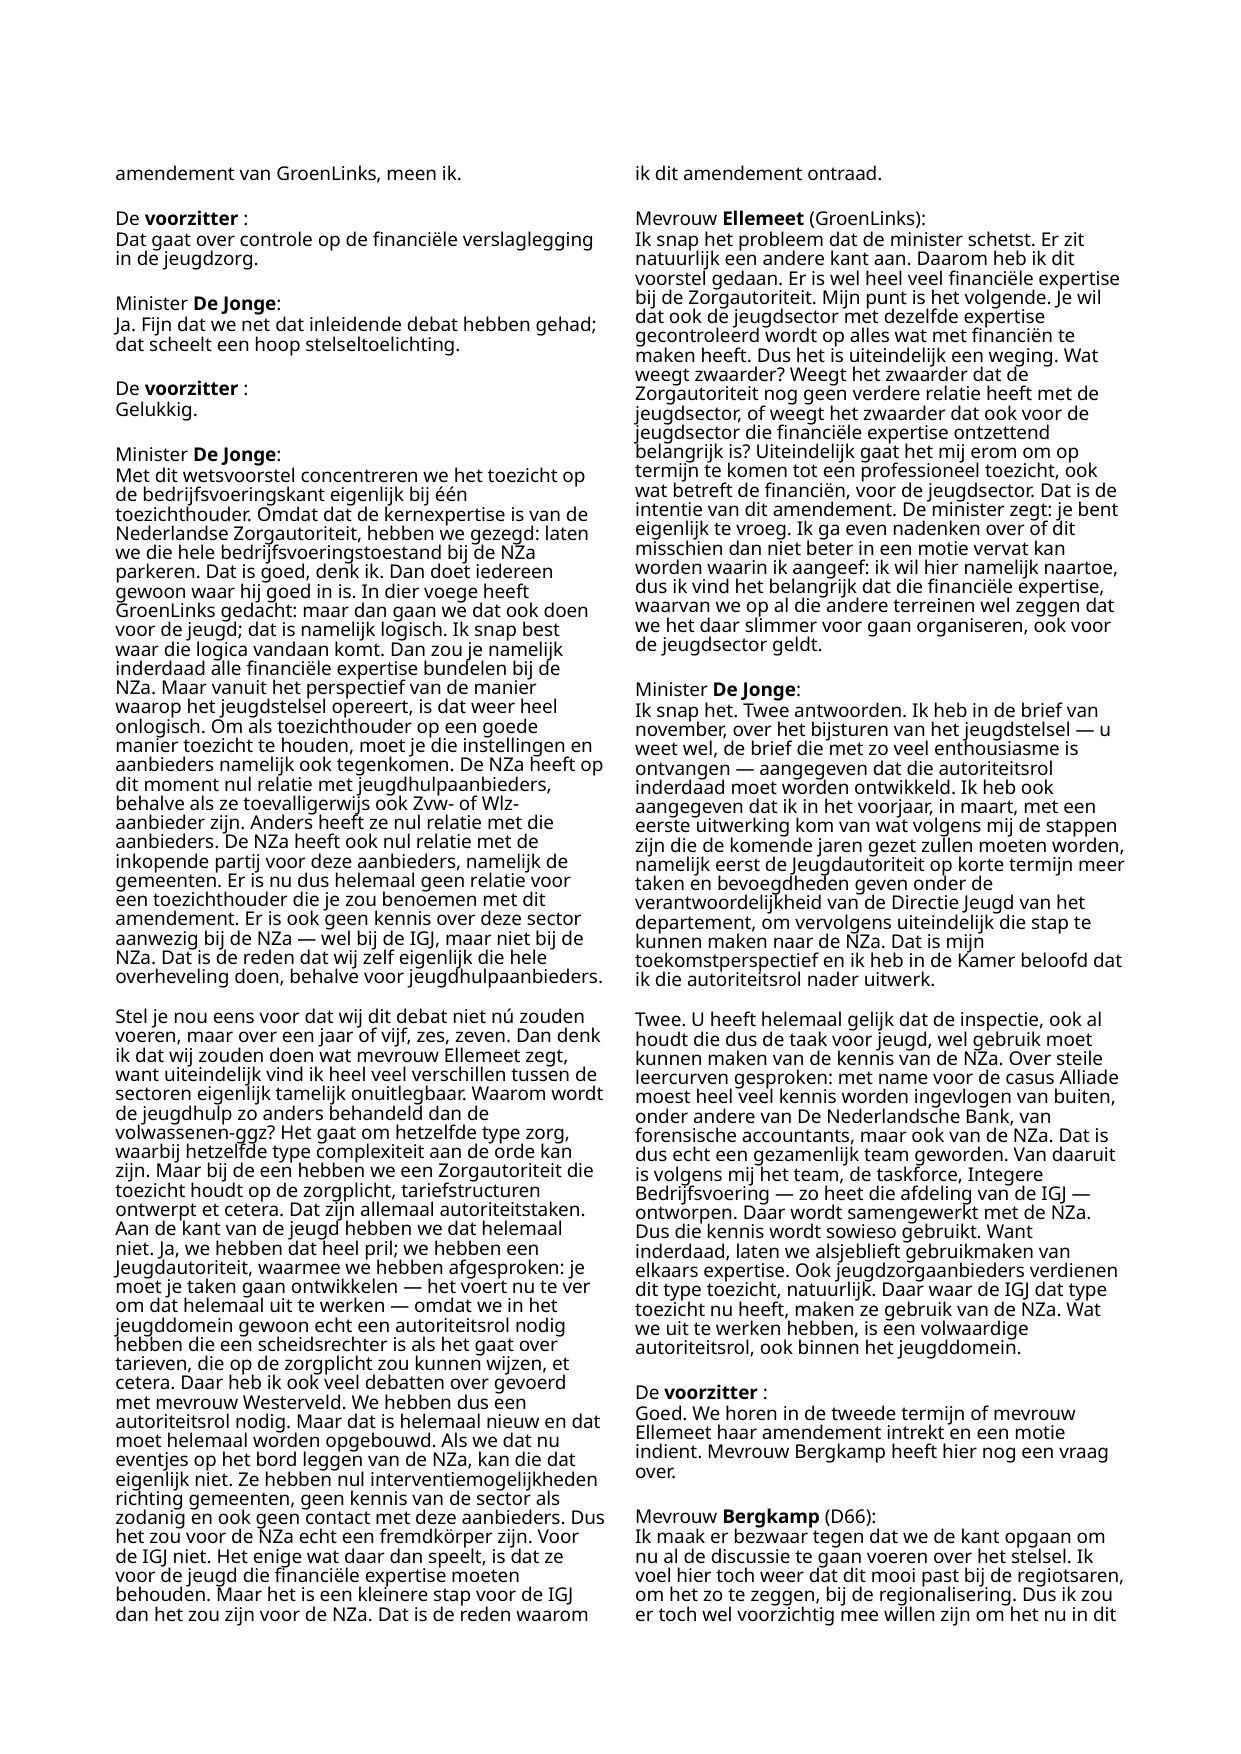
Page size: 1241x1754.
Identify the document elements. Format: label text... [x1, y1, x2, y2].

text Ja. Fijn dat we net dat inleidende debat hebben gehad; dat scheelt een hoop stelseltoelichting. [115, 316, 605, 355]
text De voorzitter : [635, 1379, 1125, 1405]
text Gelukkig. [115, 401, 605, 421]
text De voorzitter : [115, 376, 605, 401]
text Mevrouw Ellemeet (GroenLinks): [635, 205, 1125, 231]
text Ik maak er bezwaar tegen dat we de kant opgaan om nu al de discussie te gaan voeren over het stelsel. Ik voel hier toch weer dat dit mooi past bij de regiotsaren, om het zo te zeggen, bij de regionalisering. Dus ik zou er toch wel voorzichtig mee willen zijn om het nu in dit [635, 1528, 1125, 1625]
text Minister De Jonge: [635, 676, 1125, 702]
text Ik snap het. Twee antwoorden. Ik heb in de brief van november, over het bijsturen van het jeugdstelsel — u weet wel, de brief die met zo veel enthousiasme is ontvangen — aangegeven dat die autoriteitsrol inderdaad moet worden ontwikkeld. Ik heb ook aangegeven dat ik in het voorjaar, in maart, met een eerste uitwerking kom van wat volgens mij de stappen zijn die de komende jaren gezet zullen moeten worden, namelijk eerst de Jeugdautoriteit op korte termijn meer taken en bevoegdheden geven onder de verantwoordelijkheid van de Directie Jeugd van het departement, om vervolgens uiteindelijk die stap te kunnen maken naar de NZa. Dat is mijn toekomstperspectief en ik heb in de Kamer beloofd dat ik die autoriteitsrol nader uitwerk. [635, 702, 1125, 991]
text Mevrouw Bergkamp (D66): [635, 1503, 1125, 1528]
text Goed. We horen in de tweede termijn of mevrouw Ellemeet haar amendement intrekt en een motie indient. Mevrouw Bergkamp heeft hier nog een vraag over. [635, 1405, 1125, 1482]
text Stel je nou eens voor dat wij dit debat niet nú zouden voeren, maar over een jaar of vijf, zes, zeven. Dan denk ik dat wij zouden doen wat mevrouw Ellemeet zegt, want uiteindelijk vind ik heel veel verschillen tussen de sectoren eigenlijk tamelijk onuitlegbaar. Waarom wordt de jeugdhulp zo anders behandeld dan de volwassenen-ggz? Het gaat om hetzelfde type zorg, waarbij hetzelfde type complexiteit aan de orde kan zijn. Maar bij de een hebben we een Zorgautoriteit die toezicht houdt op de zorgplicht, tariefstructuren ontwerpt et cetera. Dat zijn allemaal autoriteitstaken. Aan de kant van de jeugd hebben we dat helemaal niet. Ja, we hebben dat heel pril; we hebben een Jeugdautoriteit, waarmee we hebben afgesproken: je moet je taken gaan ontwikkelen — het voert nu te ver om dat helemaal uit te werken — omdat we in het jeugddomein gewoon echt een autoriteitsrol nodig hebben die een scheidsrechter is als het gaat over tarieven, die op de zorgplicht zou kunnen wijzen, et cetera. Daar heb ik ook veel debatten over gevoerd met mevrouw Westerveld. We hebben dus een autoriteitsrol nodig. Maar dat is helemaal nieuw en dat moet helemaal worden opgebouwd. Als we dat nu eventjes op het bord leggen van de NZa, kan die dat eigenlijk niet. Ze hebben nul interventiemogelijkheden richting gemeenten, geen kennis van de sector als zodanig en ook geen contact met deze aanbieders. Dus het zou voor de NZa echt een fremdkörper zijn. Voor de IGJ niet. Het enige wat daar dan speelt, is dat ze voor de jeugd die financiële expertise moeten behouden. Maar het is een kleinere stap voor de IGJ dan het zou zijn voor de NZa. Dat is de reden waarom [115, 1008, 605, 1625]
text Met dit wetsvoorstel concentreren we het toezicht op de bedrijfsvoeringskant eigenlijk bij één toezichthouder. Omdat dat de kernexpertise is van de Nederlandse Zorgautoriteit, hebben we gezegd: laten we die hele bedrijfsvoeringstoestand bij de NZa parkeren. Dat is goed, denk ik. Dan doet iedereen gewoon waar hij goed in is. In dier voege heeft GroenLinks gedacht: maar dan gaan we dat ook doen voor de jeugd; dat is namelijk logisch. Ik snap best waar die logica vandaan komt. Dan zou je namelijk inderdaad alle financiële expertise bundelen bij de NZa. Maar vanuit het perspectief van de manier waarop het jeugdstelsel opereert, is dat weer heel onlogisch. Om als toezichthouder op een goede manier toezicht te houden, moet je die instellingen en aanbieders namelijk ook tegenkomen. De NZa heeft op dit moment nul relatie met jeugdhulpaanbieders, behalve als ze toevalligerwijs ook Zvw- of Wlz-aanbieder zijn. Anders heeft ze nul relatie met die aanbieders. De NZa heeft ook nul relatie met de inkopende partij voor deze aanbieders, namelijk de gemeenten. Er is nu dus helemaal geen relatie voor een toezichthouder die je zou benoemen met dit amendement. Er is ook geen kennis over deze sector aanwezig bij de NZa — wel bij de IGJ, maar niet bij de NZa. Dat is de reden dat wij zelf eigenlijk die hele overheveling doen, behalve voor jeugdhulpaanbieders. [115, 467, 605, 987]
text ik dit amendement ontraad. [635, 165, 1125, 184]
text Ik snap het probleem dat de minister schetst. Er zit natuurlijk een andere kant aan. Daarom heb ik dit voorstel gedaan. Er is wel heel veel financiële expertise bij de Zorgautoriteit. Mijn punt is het volgende. Je wil dat ook de jeugdsector met dezelfde expertise gecontroleerd wordt op alles wat met financiën te maken heeft. Dus het is uiteindelijk een weging. Wat weegt zwaarder? Weegt het zwaarder dat de Zorgautoriteit nog geen verdere relatie heeft met de jeugdsector, of weegt het zwaarder dat ook voor de jeugdsector die financiële expertise ontzettend belangrijk is? Uiteindelijk gaat het mij erom om op termijn te komen tot een professioneel toezicht, ook wat betreft de financiën, voor de jeugdsector. Dat is de intentie van dit amendement. De minister zegt: je bent eigenlijk te vroeg. Ik ga even nadenken over of dit misschien dan niet beter in een motie vervat kan worden waarin ik aangeef: ik wil hier namelijk naartoe, dus ik vind het belangrijk dat die financiële expertise, waarvan we op al die andere terreinen wel zeggen dat we het daar slimmer voor gaan organiseren, ook voor de jeugdsector geldt. [635, 231, 1125, 655]
text Minister De Jonge: [115, 441, 605, 467]
text amendement van GroenLinks, meen ik. [115, 165, 605, 184]
text Twee. U heeft helemaal gelijk dat de inspectie, ook al houdt die dus de taak voor jeugd, wel gebruik moet kunnen maken van de kennis van de NZa. Over steile leercurven gesproken: met name voor de casus Alliade moest heel veel kennis worden ingevlogen van buiten, onder andere van De Nederlandsche Bank, van forensische accountants, maar ook van de NZa. Dat is dus echt een gezamenlijk team geworden. Van daaruit is volgens mij het team, de taskforce, Integere Bedrijfsvoering — zo heet die afdeling van de IGJ — ontworpen. Daar wordt samengewerkt met de NZa. Dus die kennis wordt sowieso gebruikt. Want inderdaad, laten we alsjeblieft gebruikmaken van elkaars expertise. Ook jeugdzorgaanbieders verdienen dit type toezicht, natuurlijk. Daar waar de IGJ dat type toezicht nu heeft, maken ze gebruik van de NZa. Wat we uit te werken hebben, is een volwaardige autoriteitsrol, ook binnen het jeugddomein. [635, 1011, 1125, 1358]
text Minister De Jonge: [115, 291, 605, 316]
text De voorzitter : [115, 205, 605, 231]
text Dat gaat over controle op de financiële verslaglegging in de jeugdzorg. [115, 231, 605, 270]
